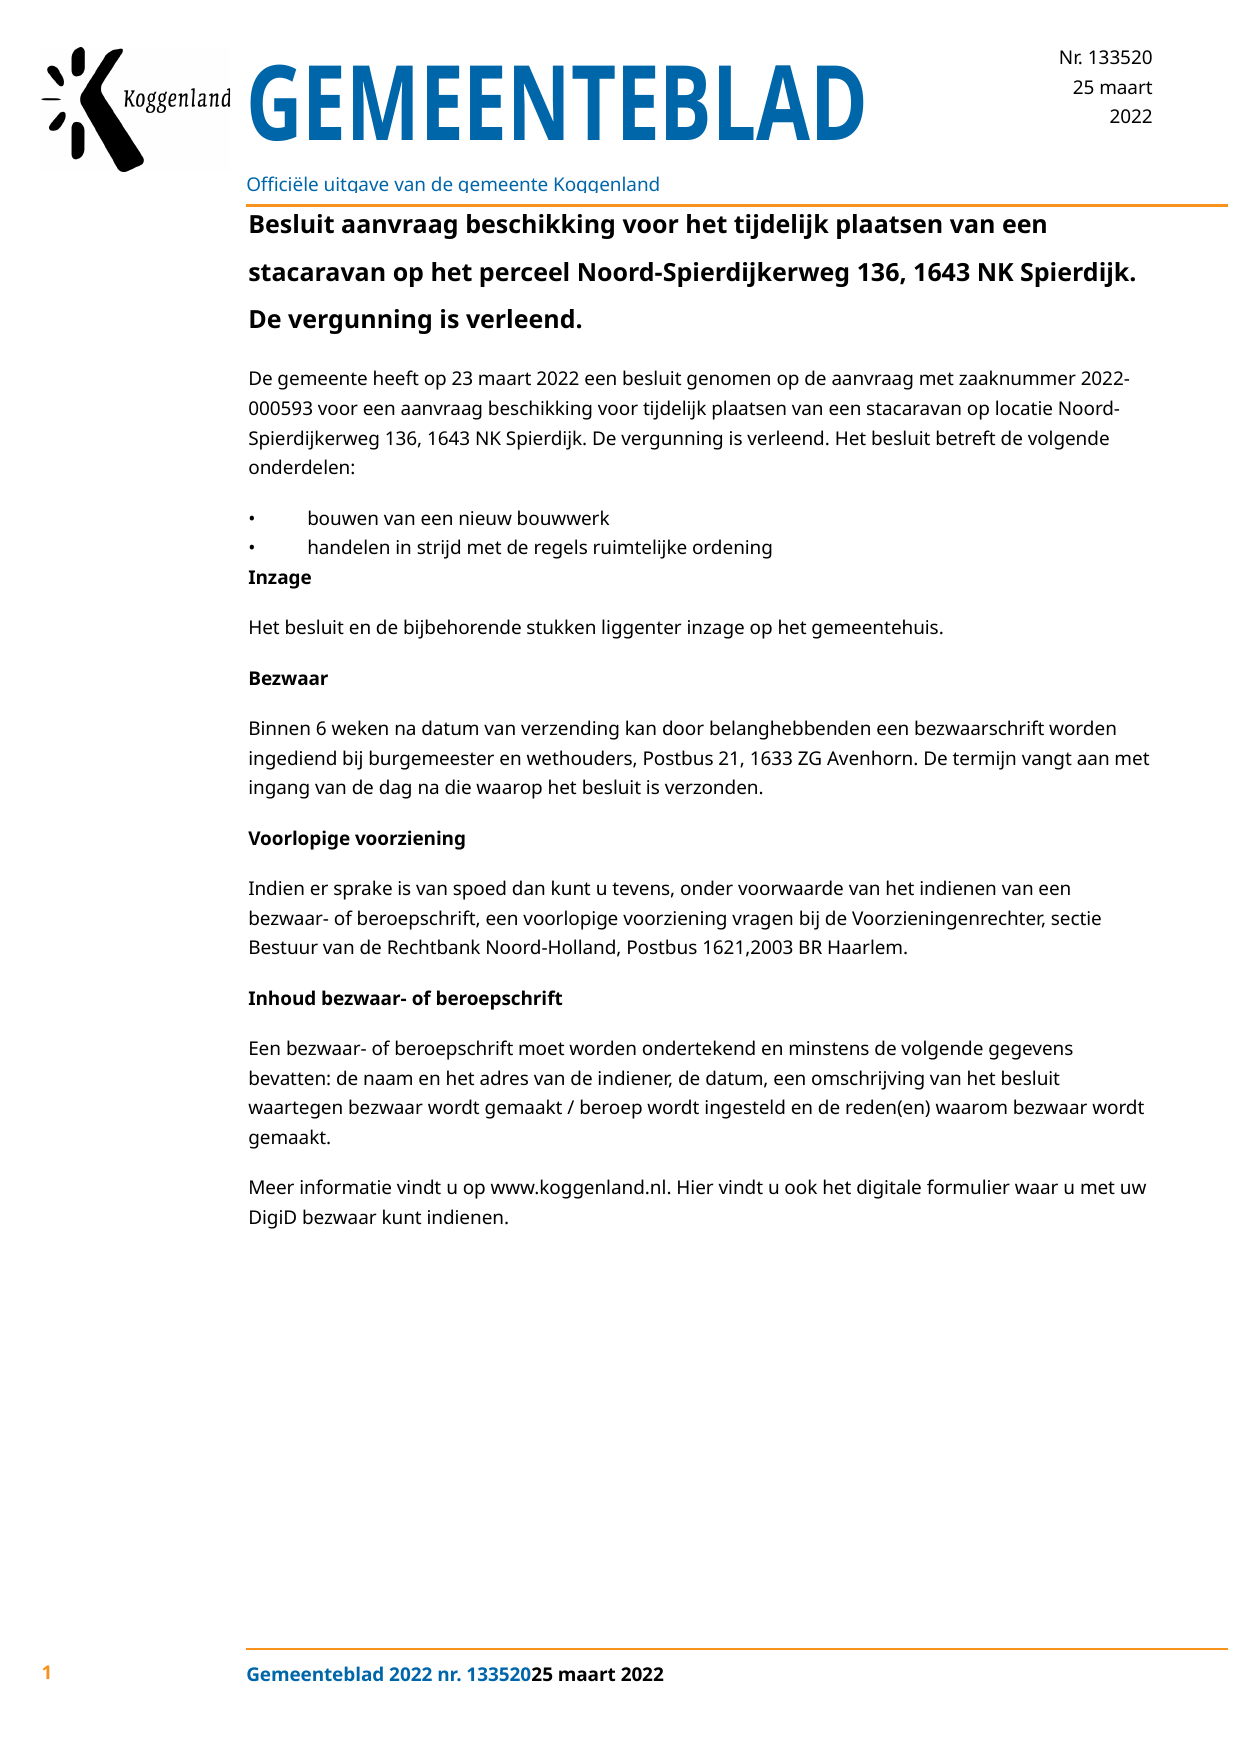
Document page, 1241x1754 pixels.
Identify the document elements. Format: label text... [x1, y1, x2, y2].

text De gemeente heeft op 23 maart 2022 een besluit genomen op de aanvraag met zaaknummer 2022-000593 voor een aanvraag beschikking voor tijdelijk plaatsen van een stacaravan op locatie Noord-Spierdijkerweg 136, 1643 NK Spierdijk. De vergunning is verleend. Het besluit betreft de volgende onderdelen: [248, 366, 1152, 480]
text Bezwaar [248, 665, 1152, 690]
text Binnen 6 weken na datum van verzending kan door belanghebbenden een bezwaarschrift worden ingediend bij burgemeester en wethouders, Postbus 21, 1633 ZG Avenhorn. De termijn vangt aan met ingang van de dag na die waarop het besluit is verzonden. [248, 715, 1152, 800]
text Meer informatie vindt u op www.koggenland.nl. Hier vindt u ook het digitale formulier waar u met uw DigiD bezwaar kunt indienen. [248, 1174, 1152, 1229]
text Voorlopige voorziening [248, 825, 1152, 850]
text Het besluit en de bijbehorende stukken liggenter inzage op het gemeentehuis. [248, 614, 1152, 640]
list bouwen van een nieuw bouwwerk [248, 505, 1152, 530]
text Een bezwaar- of beroepschrift moet worden ondertekend en minstens de volgende gegevens bevatten: de naam en het adres van de indiener, de datum, een omschrijving van het besluit waartegen bezwaar wordt gemaakt / beroep wordt ingesteld en de reden(en) waarom bezwaar wordt gemaakt. [248, 1035, 1152, 1149]
text Besluit aanvraag beschikking voor het tijdelijk plaatsen van een stacaravan op het perceel Noord-Spierdijkerweg 136, 1643 NK Spierdijk. De vergunning is verleend. [248, 207, 1152, 336]
picture [41, 47, 231, 172]
text Inzage [248, 564, 1152, 589]
text Indien er sprake is van spoed dan kunt u tevens, onder voorwaarde van het indienen van een bezwaar- of beroepschrift, een voorlopige voorziening vragen bij de Voorzieningenrechter, sectie Bestuur van de Rechtbank Noord-Holland, Postbus 1621,2003 BR Haarlem. [248, 875, 1152, 960]
list handelen in strijd met de regels ruimtelijke ordening [248, 534, 1152, 560]
text Inhoud bezwaar- of beroepschrift [248, 985, 1152, 1010]
